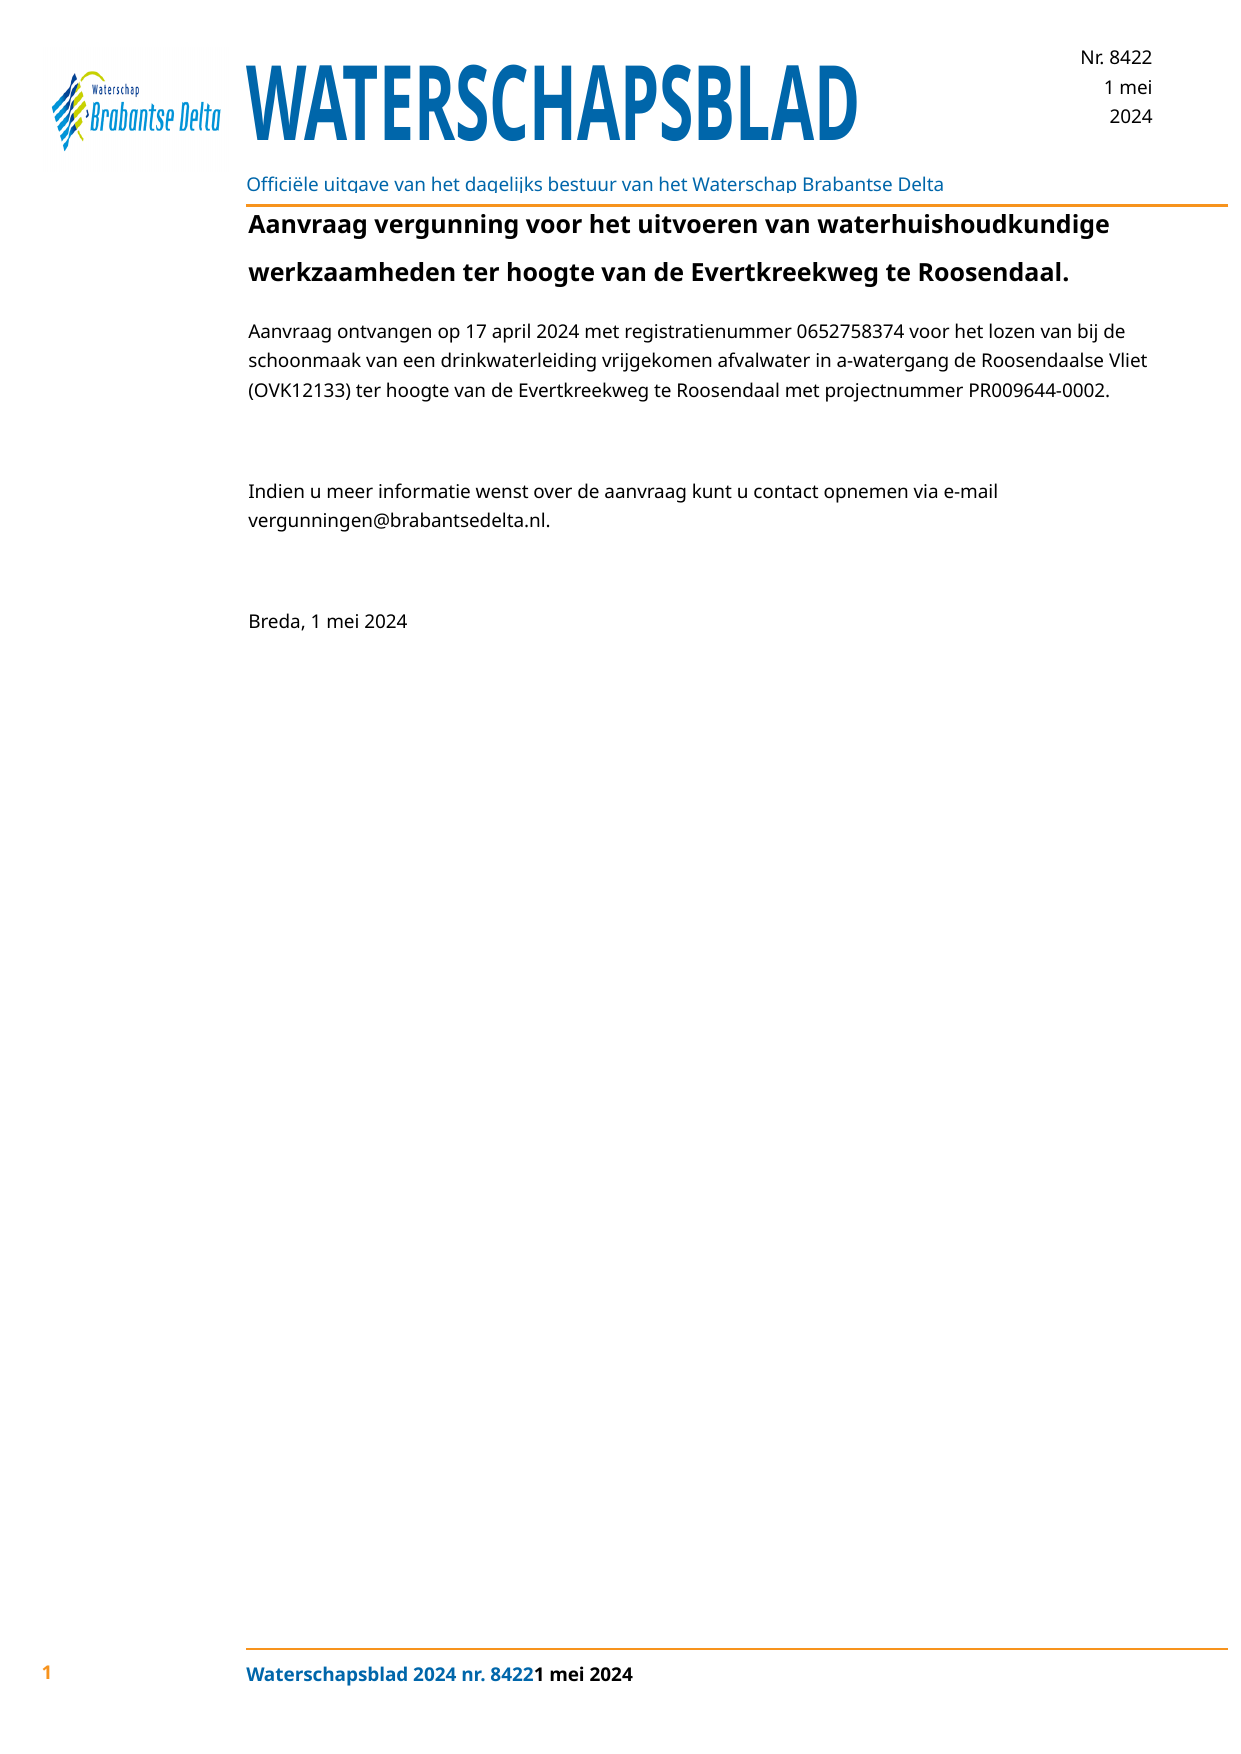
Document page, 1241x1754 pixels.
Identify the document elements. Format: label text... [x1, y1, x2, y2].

text Indien u meer informatie wenst over de aanvraag kunt u contact opnemen via e-mail vergunningen@brabantsedelta.nl. [248, 478, 1152, 533]
text Aanvraag ontvangen op 17 april 2024 met registratienummer 0652758374 voor het lozen van bij de schoonmaak van een drinkwaterleiding vrijgekomen afvalwater in a-watergang de Roosendaalse Vliet (OVK12133) ter hoogte van de Evertkreekweg te Roosendaal met projectnummer PR009644-0002. [248, 318, 1152, 403]
text Aanvraag vergunning voor het uitvoeren van waterhuishoudkundige werkzaamheden ter hoogte van de Evertkreekweg te Roosendaal. [248, 207, 1152, 288]
picture [41, 47, 231, 172]
text Breda, 1 mei 2024 [248, 608, 1152, 634]
